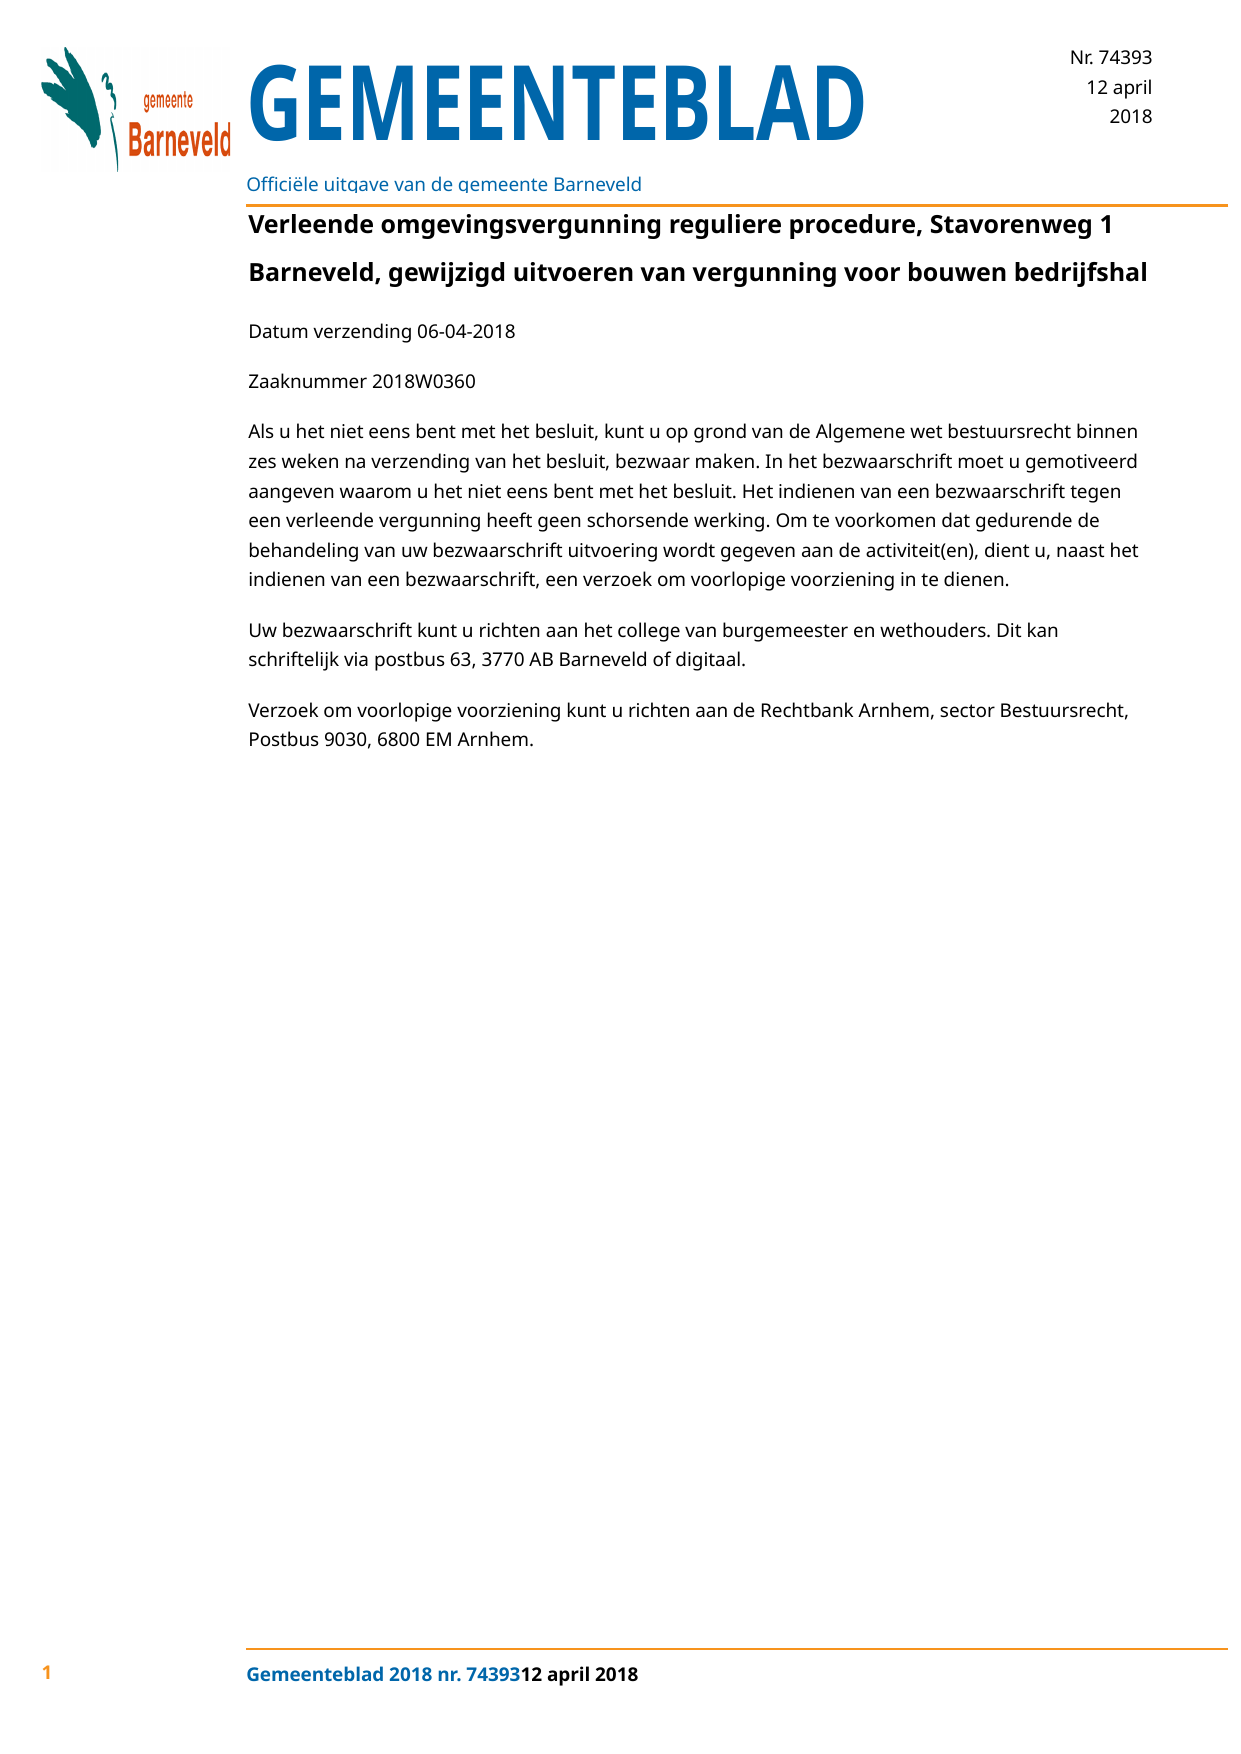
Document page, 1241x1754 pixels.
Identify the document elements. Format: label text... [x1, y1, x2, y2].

picture [41, 47, 231, 172]
text Datum verzending 06-04-2018 [248, 318, 1152, 344]
text Verzoek om voorlopige voorziening kunt u richten aan de Rechtbank Arnhem, sector Bestuursrecht, Postbus 9030, 6800 EM Arnhem. [248, 697, 1152, 752]
text Verleende omgevingsvergunning reguliere procedure, Stavorenweg 1 Barneveld, gewijzigd uitvoeren van vergunning voor bouwen bedrijfshal [248, 207, 1152, 288]
text Zaaknummer 2018W0360 [248, 368, 1152, 394]
text Als u het niet eens bent met het besluit, kunt u op grond van de Algemene wet bestuursrecht binnen zes weken na verzending van het besluit, bezwaar maken. In het bezwaarschrift moet u gemotiveerd aangeven waarom u het niet eens bent met het besluit. Het indienen van een bezwaarschrift tegen een verleende vergunning heeft geen schorsende werking. Om te voorkomen dat gedurende de behandeling van uw bezwaarschrift uitvoering wordt gegeven aan de activiteit(en), dient u, naast het indienen van een bezwaarschrift, een verzoek om voorlopige voorziening in te dienen. [248, 419, 1152, 592]
text Uw bezwaarschrift kunt u richten aan het college van burgemeester en wethouders. Dit kan schriftelijk via postbus 63, 3770 AB Barneveld of digitaal. [248, 617, 1152, 672]
